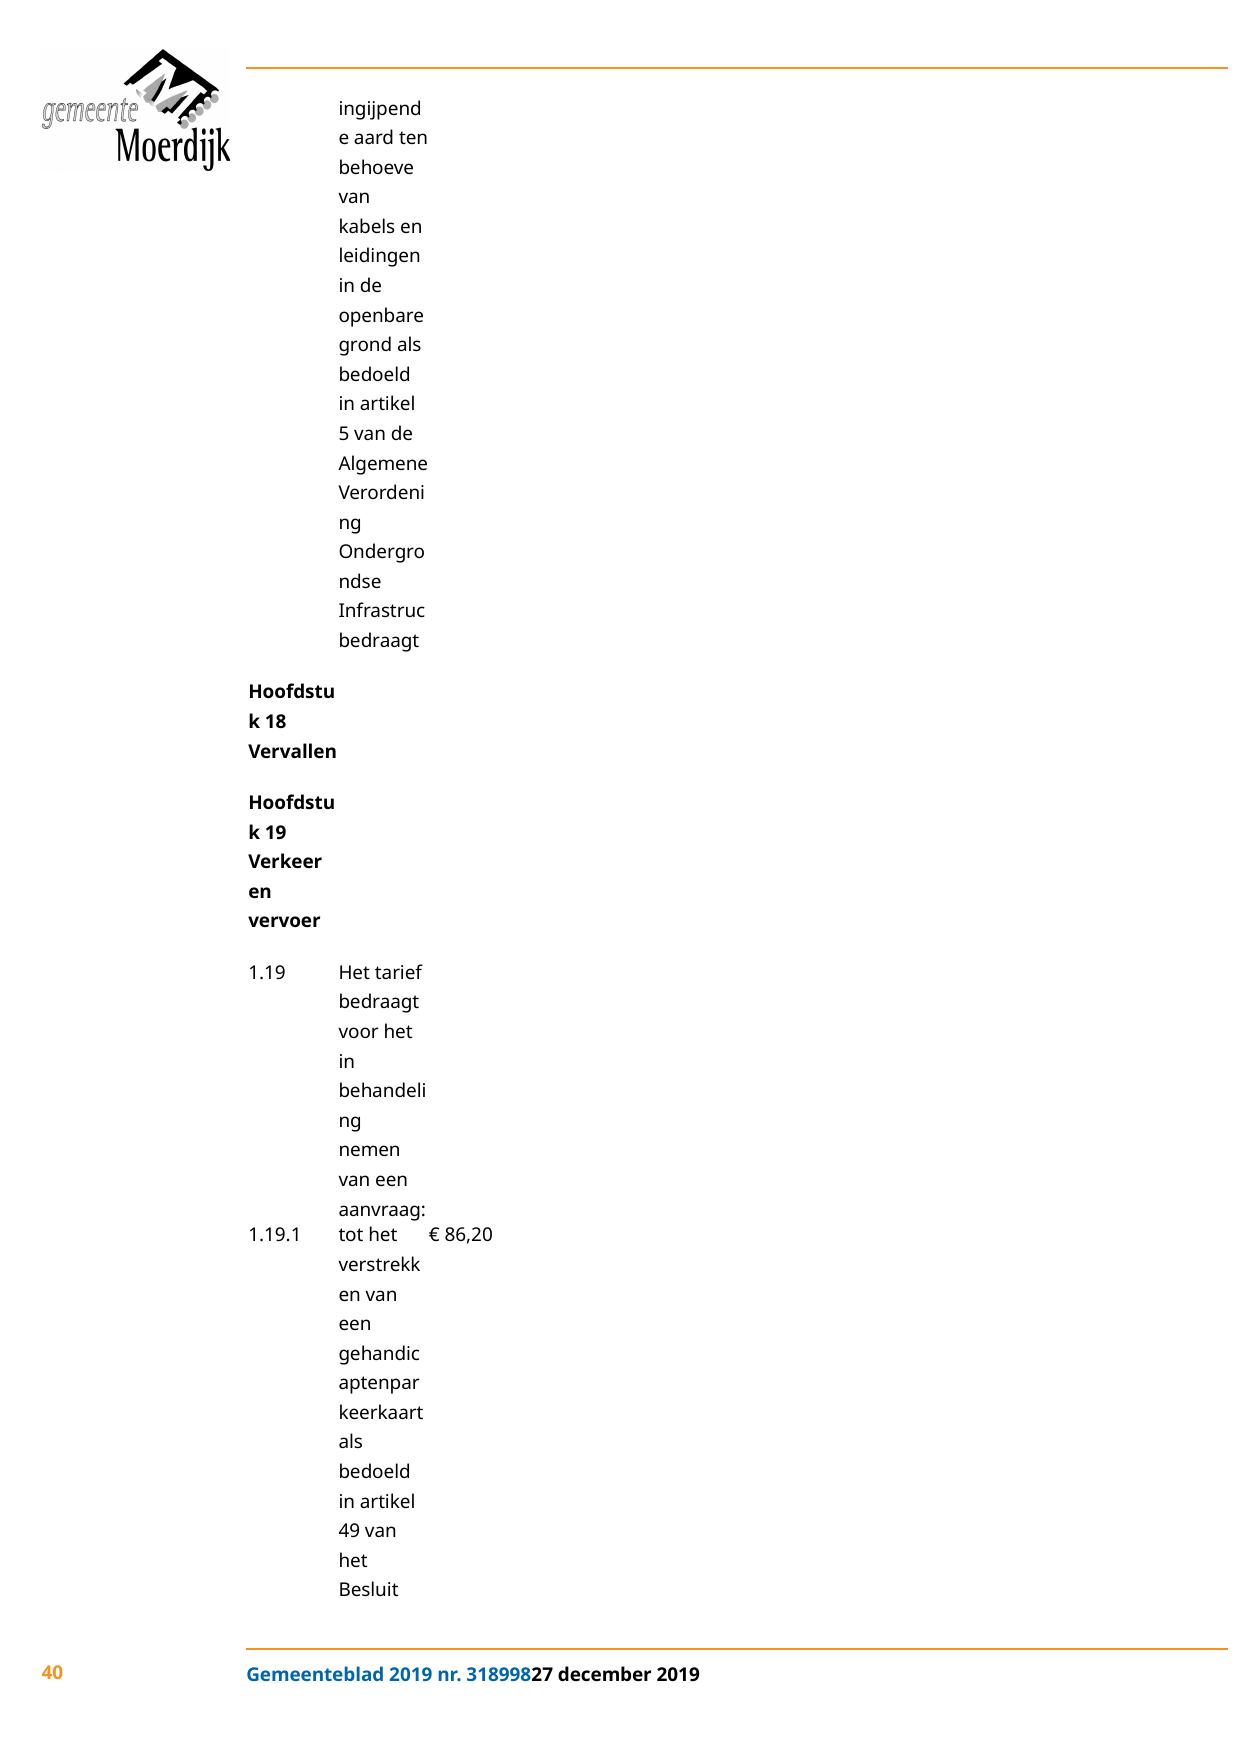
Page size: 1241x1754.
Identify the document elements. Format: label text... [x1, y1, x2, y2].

table_cell ingijpende aard ten behoeve van kabels en leidingen in de openbare grond als bedoeld in artikel 5 van de Algemene Verordening Ondergrondse Infrastruc bedraagt [338, 95, 429, 653]
table_cell € 86,20 [429, 1222, 519, 1602]
table_cell Hoofdstuk 18 Vervallen [248, 679, 338, 764]
table_cell [248, 653, 338, 679]
table_cell 1.19.1 [248, 1222, 338, 1602]
table_cell [248, 934, 338, 959]
table_cell Hoofdstuk 19 Verkeer en vervoer [248, 789, 338, 933]
table_cell tot het verstrekken van een gehandicaptenparkeerkaart als bedoeld in artikel 49 van het Besluit [338, 1222, 429, 1602]
table_cell [248, 764, 338, 789]
table_cell 1.19 [248, 959, 338, 1222]
table_cell Het tarief bedraagt voor het in behandeling nemen van een aanvraag: [338, 959, 429, 1222]
picture [41, 47, 231, 172]
table_cell [429, 95, 519, 653]
table_cell [429, 959, 519, 1222]
table_cell [248, 95, 338, 653]
